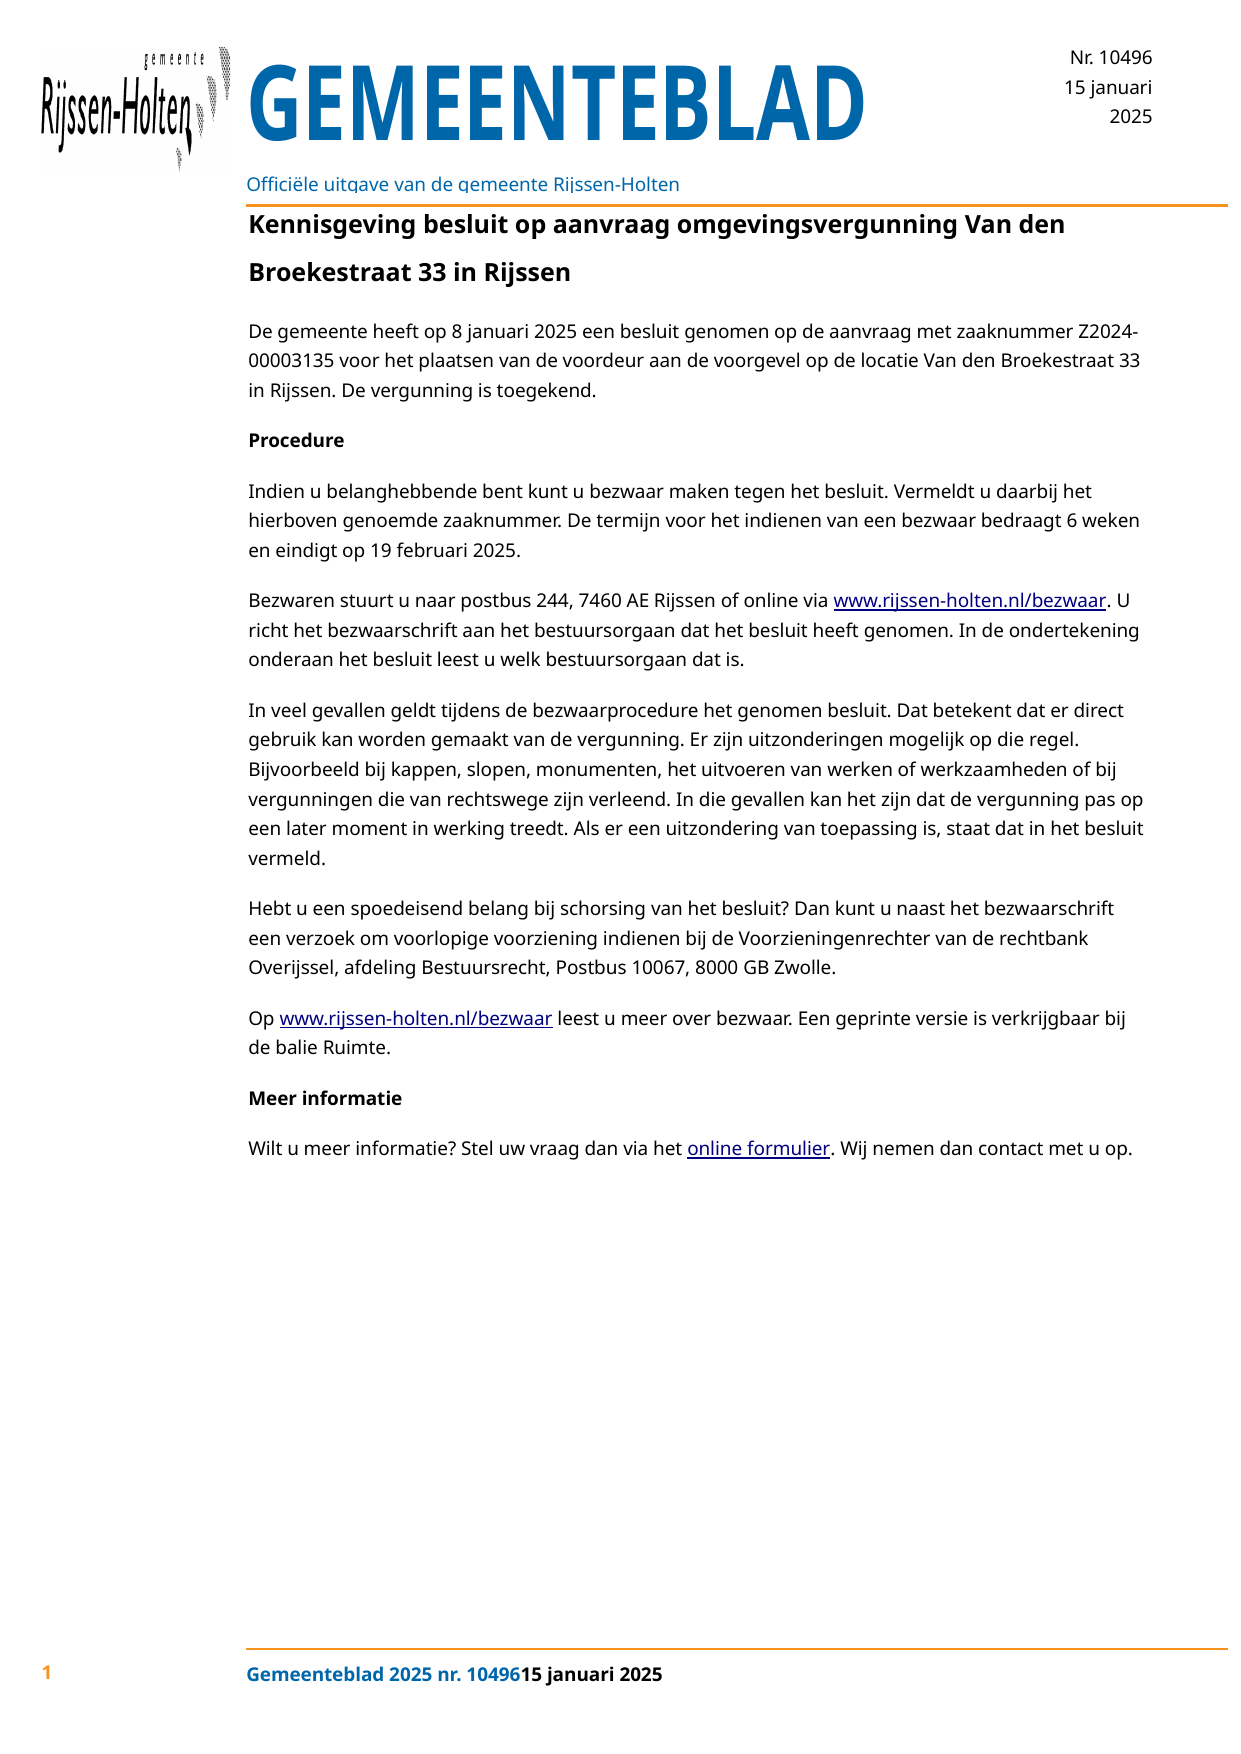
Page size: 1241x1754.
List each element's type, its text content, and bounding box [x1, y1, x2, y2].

picture [41, 47, 231, 172]
text Indien u belanghebbende bent kunt u bezwaar maken tegen het besluit. Vermeldt u daarbij het hierboven genoemde zaaknummer. De termijn voor het indienen van een bezwaar bedraagt 6 weken en eindigt op 19 februari 2025. [248, 478, 1152, 563]
text Wilt u meer informatie? Stel uw vraag dan via het online formulier. Wij nemen dan contact met u op. [248, 1135, 1152, 1161]
text Kennisgeving besluit op aanvraag omgevingsvergunning Van den Broekestraat 33 in Rijssen [248, 207, 1152, 288]
text Bezwaren stuurt u naar postbus 244, 7460 AE Rijssen of online via www.rijssen-holten.nl/bezwaar. U richt het bezwaarschrift aan het bestuursorgaan dat het besluit heeft genomen. In de ondertekening onderaan het besluit leest u welk bestuursorgaan dat is. [248, 587, 1152, 672]
text In veel gevallen geldt tijdens de bezwaarprocedure het genomen besluit. Dat betekent dat er direct gebruik kan worden gemaakt van de vergunning. Er zijn uitzonderingen mogelijk op die regel. Bijvoorbeeld bij kappen, slopen, monumenten, het uitvoeren van werken of werkzaamheden of bij vergunningen die van rechtswege zijn verleend. In die gevallen kan het zijn dat de vergunning pas op een later moment in werking treedt. Als er een uitzondering van toepassing is, staat dat in het besluit vermeld. [248, 697, 1152, 871]
text Hebt u een spoedeisend belang bij schorsing van het besluit? Dan kunt u naast het bezwaarschrift een verzoek om voorlopige voorziening indienen bij de Voorzieningenrechter van de rechtbank Overijssel, afdeling Bestuursrecht, Postbus 10067, 8000 GB Zwolle. [248, 895, 1152, 980]
text Meer informatie [248, 1085, 1152, 1111]
text Op www.rijssen-holten.nl/bezwaar leest u meer over bezwaar. Een geprinte versie is verkrijgbaar bij de balie Ruimte. [248, 1005, 1152, 1060]
text Procedure [248, 427, 1152, 453]
text De gemeente heeft op 8 januari 2025 een besluit genomen op de aanvraag met zaaknummer Z2024-00003135 voor het plaatsen van de voordeur aan de voorgevel op de locatie Van den Broekestraat 33 in Rijssen. De vergunning is toegekend. [248, 318, 1152, 403]
